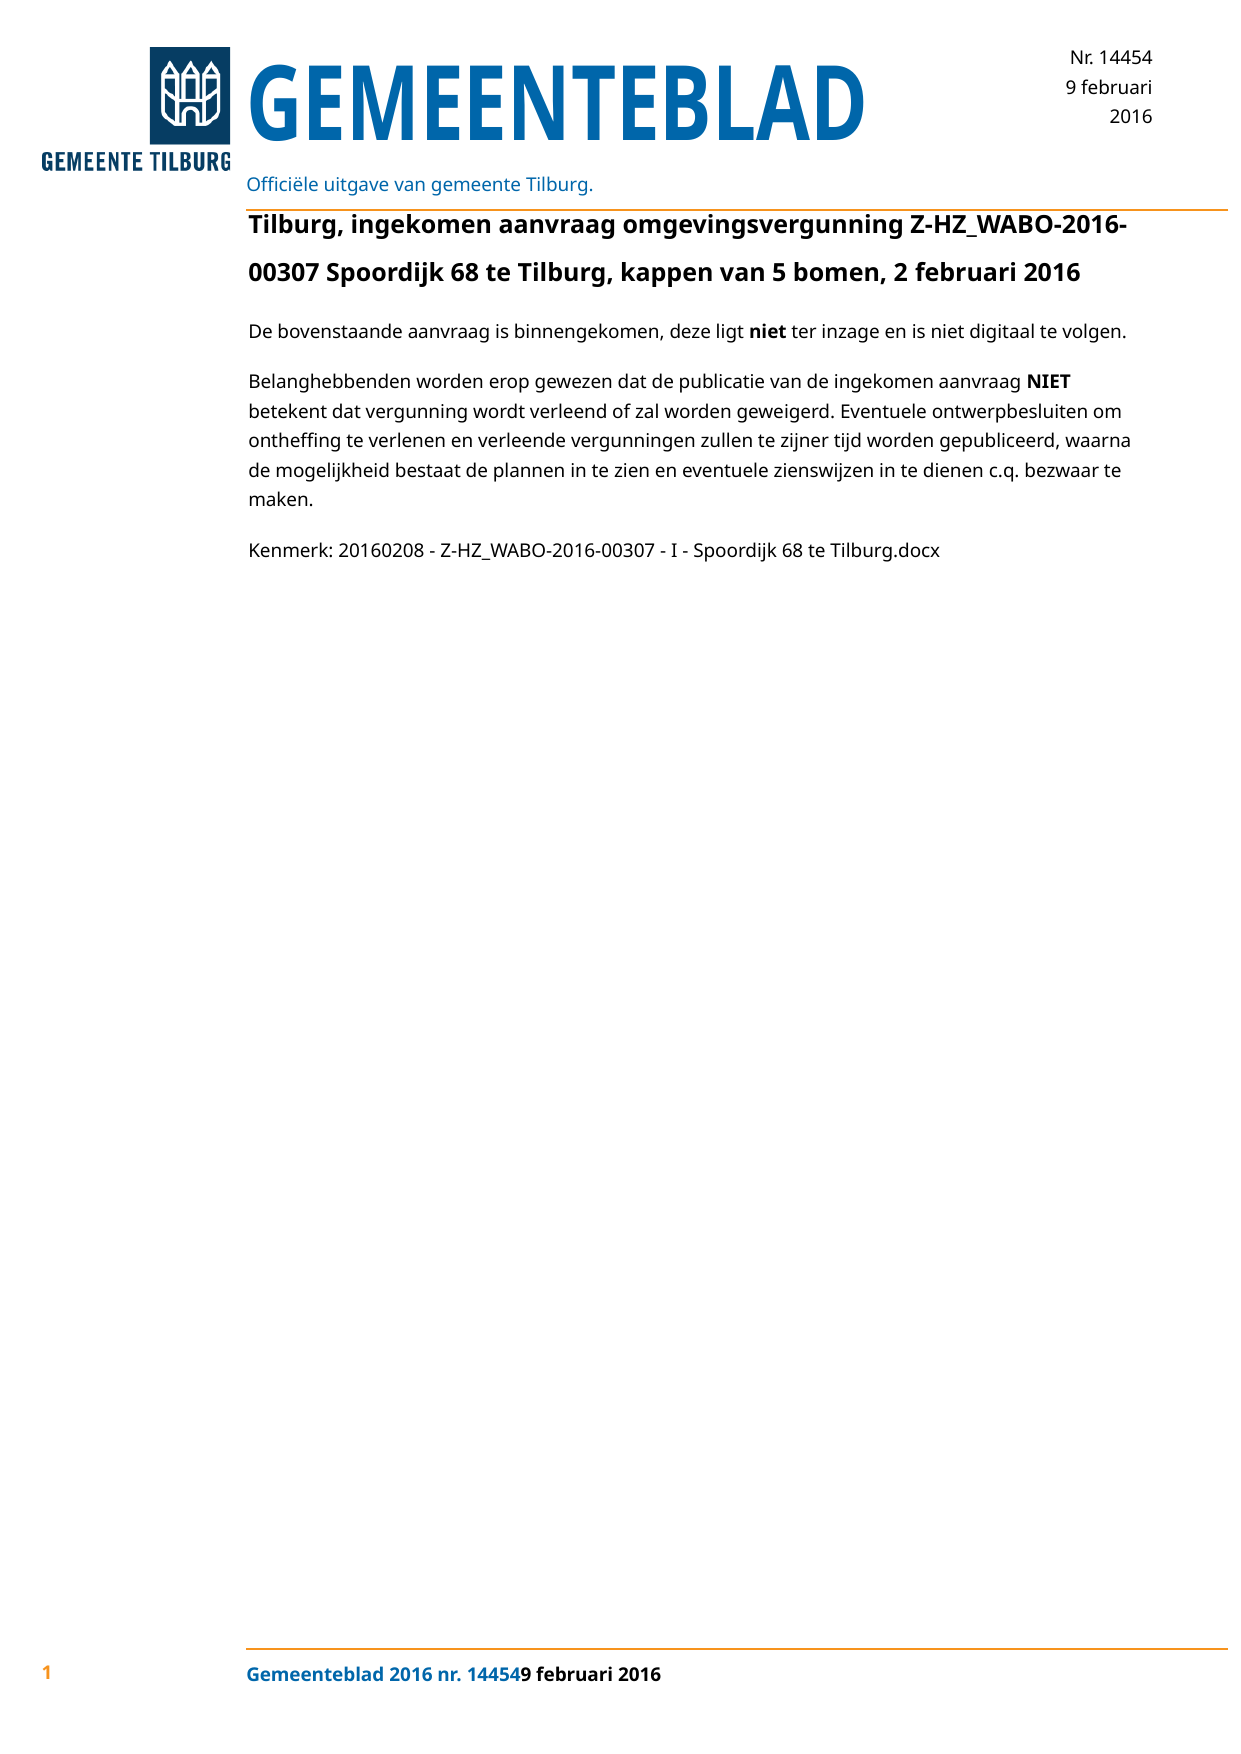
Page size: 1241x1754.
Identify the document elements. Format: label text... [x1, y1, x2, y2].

text Tilburg, ingekomen aanvraag omgevingsvergunning Z-HZ_WABO-2016-00307 Spoordijk 68 te Tilburg, kappen van 5 bomen, 2 februari 2016 [248, 211, 1152, 288]
picture [41, 47, 231, 172]
text De bovenstaande aanvraag is binnengekomen, deze ligt niet ter inzage en is niet digitaal te volgen. [248, 318, 1152, 344]
text Kenmerk: 20160208 - Z-HZ_WABO-2016-00307 - I - Spoordijk 68 te Tilburg.docx [248, 537, 1152, 563]
text Belanghebbenden worden erop gewezen dat de publicatie van de ingekomen aanvraag NIET betekent dat vergunning wordt verleend of zal worden geweigerd. Eventuele ontwerpbesluiten om ontheffing te verlenen en verleende vergunningen zullen te zijner tijd worden gepubliceerd, waarna de mogelijkheid bestaat de plannen in te zien en eventuele zienswijzen in te dienen c.q. bezwaar te maken. [248, 368, 1152, 512]
